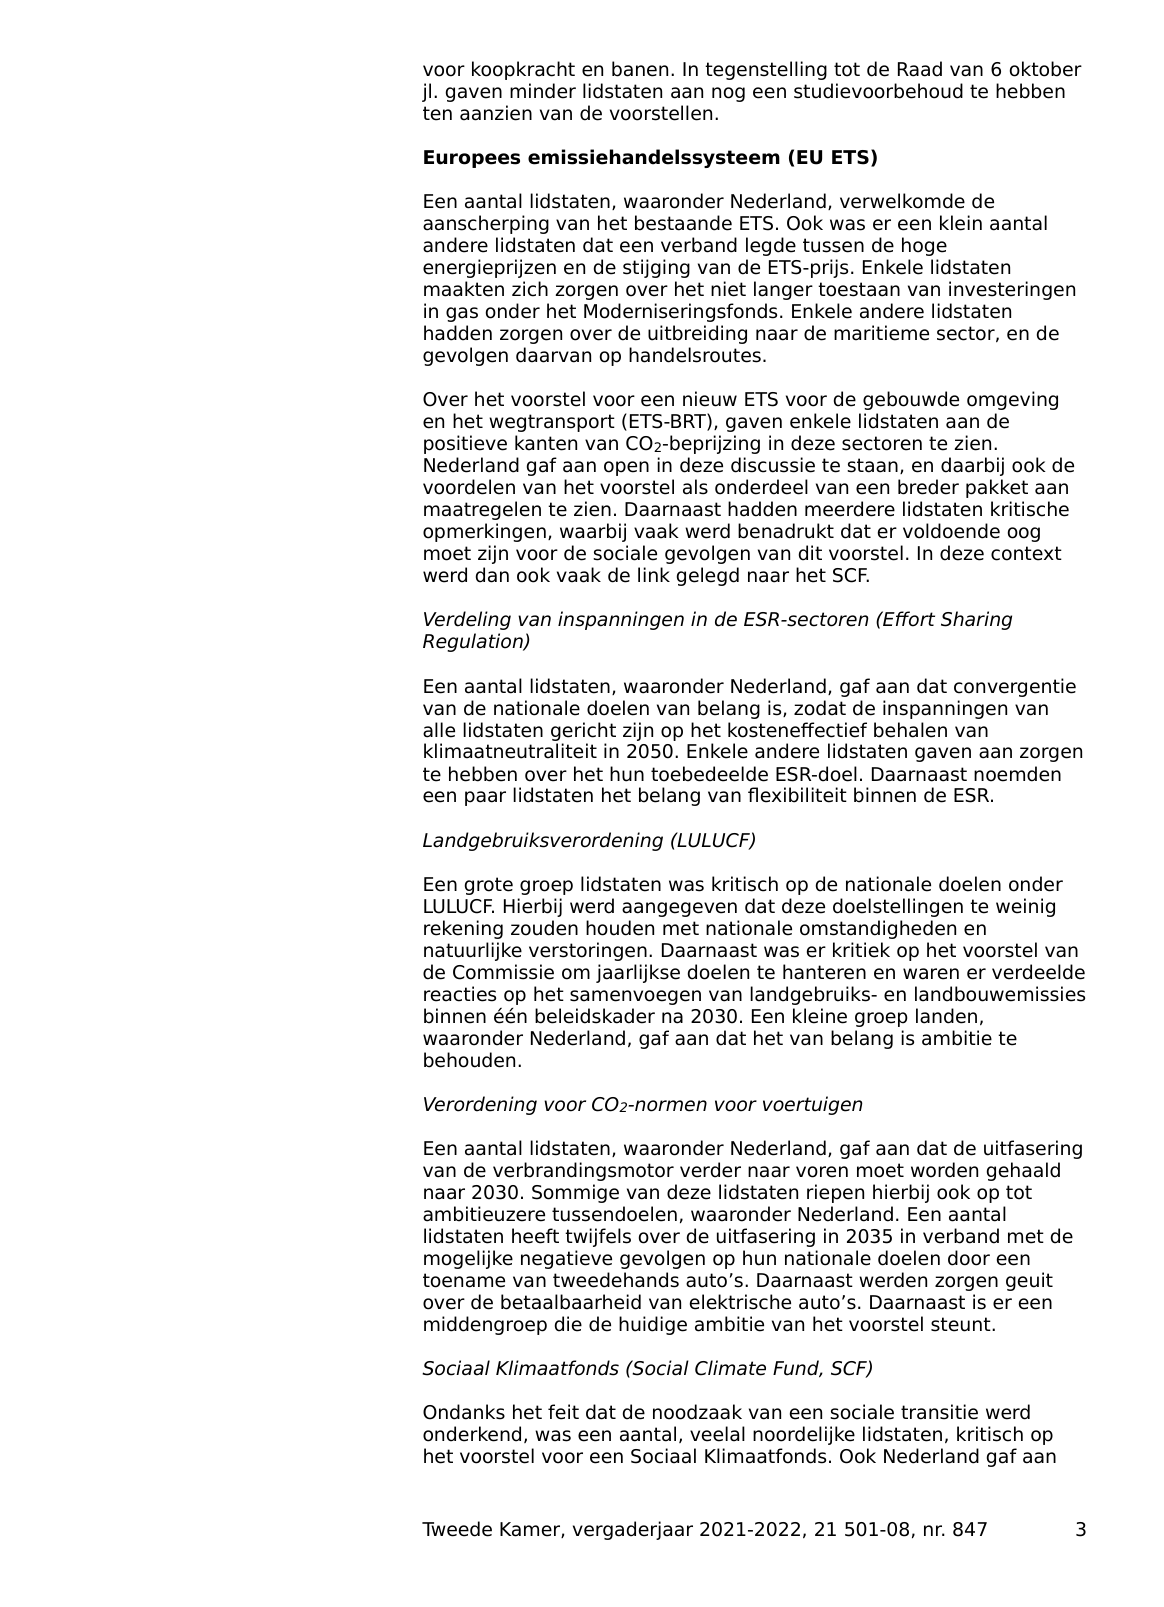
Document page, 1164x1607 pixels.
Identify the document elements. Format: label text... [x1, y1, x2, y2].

text Een aantal lidstaten, waaronder Nederland, verwelkomde de aanscherping van het bestaande ETS. Ook was er een klein aantal andere lidstaten dat een verband legde tussen de hoge energieprijzen en de stijging van de ETS-prijs. Enkele lidstaten maakten zich zorgen over het niet langer toestaan van investeringen in gas onder het Moderniseringsfonds. Enkele andere lidstaten hadden zorgen over de uitbreiding naar de maritieme sector, en de gevolgen daarvan op handelsroutes. [422, 191, 1087, 367]
subtitle Verordening voor CO2-normen voor voertuigen [422, 1094, 1087, 1116]
text Over het voorstel voor een nieuw ETS voor de gebouwde omgeving en het wegtransport (ETS-BRT), gaven enkele lidstaten aan de positieve kanten van CO2-beprijzing in deze sectoren te zien. Nederland gaf aan open in deze discussie te staan, en daarbij ook de voordelen van het voorstel als onderdeel van een breder pakket aan maatregelen te zien. Daarnaast hadden meerdere lidstaten kritische opmerkingen, waarbij vaak werd benadrukt dat er voldoende oog moet zijn voor de sociale gevolgen van dit voorstel. In deze context werd dan ook vaak de link gelegd naar het SCF. [422, 389, 1087, 587]
text Ondanks het feit dat de noodzaak van een sociale transitie werd onderkend, was een aantal, veelal noordelijke lidstaten, kritisch op het voorstel voor een Sociaal Klimaatfonds. Ook Nederland gaf aan [422, 1402, 1087, 1468]
text Een grote groep lidstaten was kritisch op de nationale doelen onder LULUCF. Hierbij werd aangegeven dat deze doelstellingen te weinig rekening zouden houden met nationale omstandigheden en natuurlijke verstoringen. Daarnaast was er kritiek op het voorstel van de Commissie om jaarlijkse doelen te hanteren en waren er verdeelde reacties op het samenvoegen van landgebruiks- en landbouwemissies binnen één beleidskader na 2030. Een kleine groep landen, waaronder Nederland, gaf aan dat het van belang is ambitie te behouden. [422, 874, 1087, 1072]
subtitle Sociaal Klimaatfonds (Social Climate Fund, SCF) [422, 1358, 1087, 1380]
subtitle Europees emissiehandelssysteem (EU ETS) [422, 147, 1087, 169]
text Een aantal lidstaten, waaronder Nederland, gaf aan dat de uitfasering van de verbrandingsmotor verder naar voren moet worden gehaald naar 2030. Sommige van deze lidstaten riepen hierbij ook op tot ambitieuzere tussendoelen, waaronder Nederland. Een aantal lidstaten heeft twijfels over de uitfasering in 2035 in verband met de mogelijke negatieve gevolgen op hun nationale doelen door een toename van tweedehands auto’s. Daarnaast werden zorgen geuit over de betaalbaarheid van elektrische auto’s. Daarnaast is er een middengroep die de huidige ambitie van het voorstel steunt. [422, 1138, 1087, 1336]
text Een aantal lidstaten, waaronder Nederland, gaf aan dat convergentie van de nationale doelen van belang is, zodat de inspanningen van alle lidstaten gericht zijn op het kosteneffectief behalen van klimaatneutraliteit in 2050. Enkele andere lidstaten gaven aan zorgen te hebben over het hun toebedeelde ESR-doel. Daarnaast noemden een paar lidstaten het belang van flexibiliteit binnen de ESR. [422, 676, 1087, 807]
text voor koopkracht en banen. In tegenstelling tot de Raad van 6 oktober jl. gaven minder lidstaten aan nog een studievoorbehoud te hebben ten aanzien van de voorstellen. [422, 59, 1087, 125]
subtitle Landgebruiksverordening (LULUCF) [422, 829, 1087, 852]
subtitle Verdeling van inspanningen in de ESR-sectoren (Effort Sharing Regulation) [422, 609, 1087, 653]
